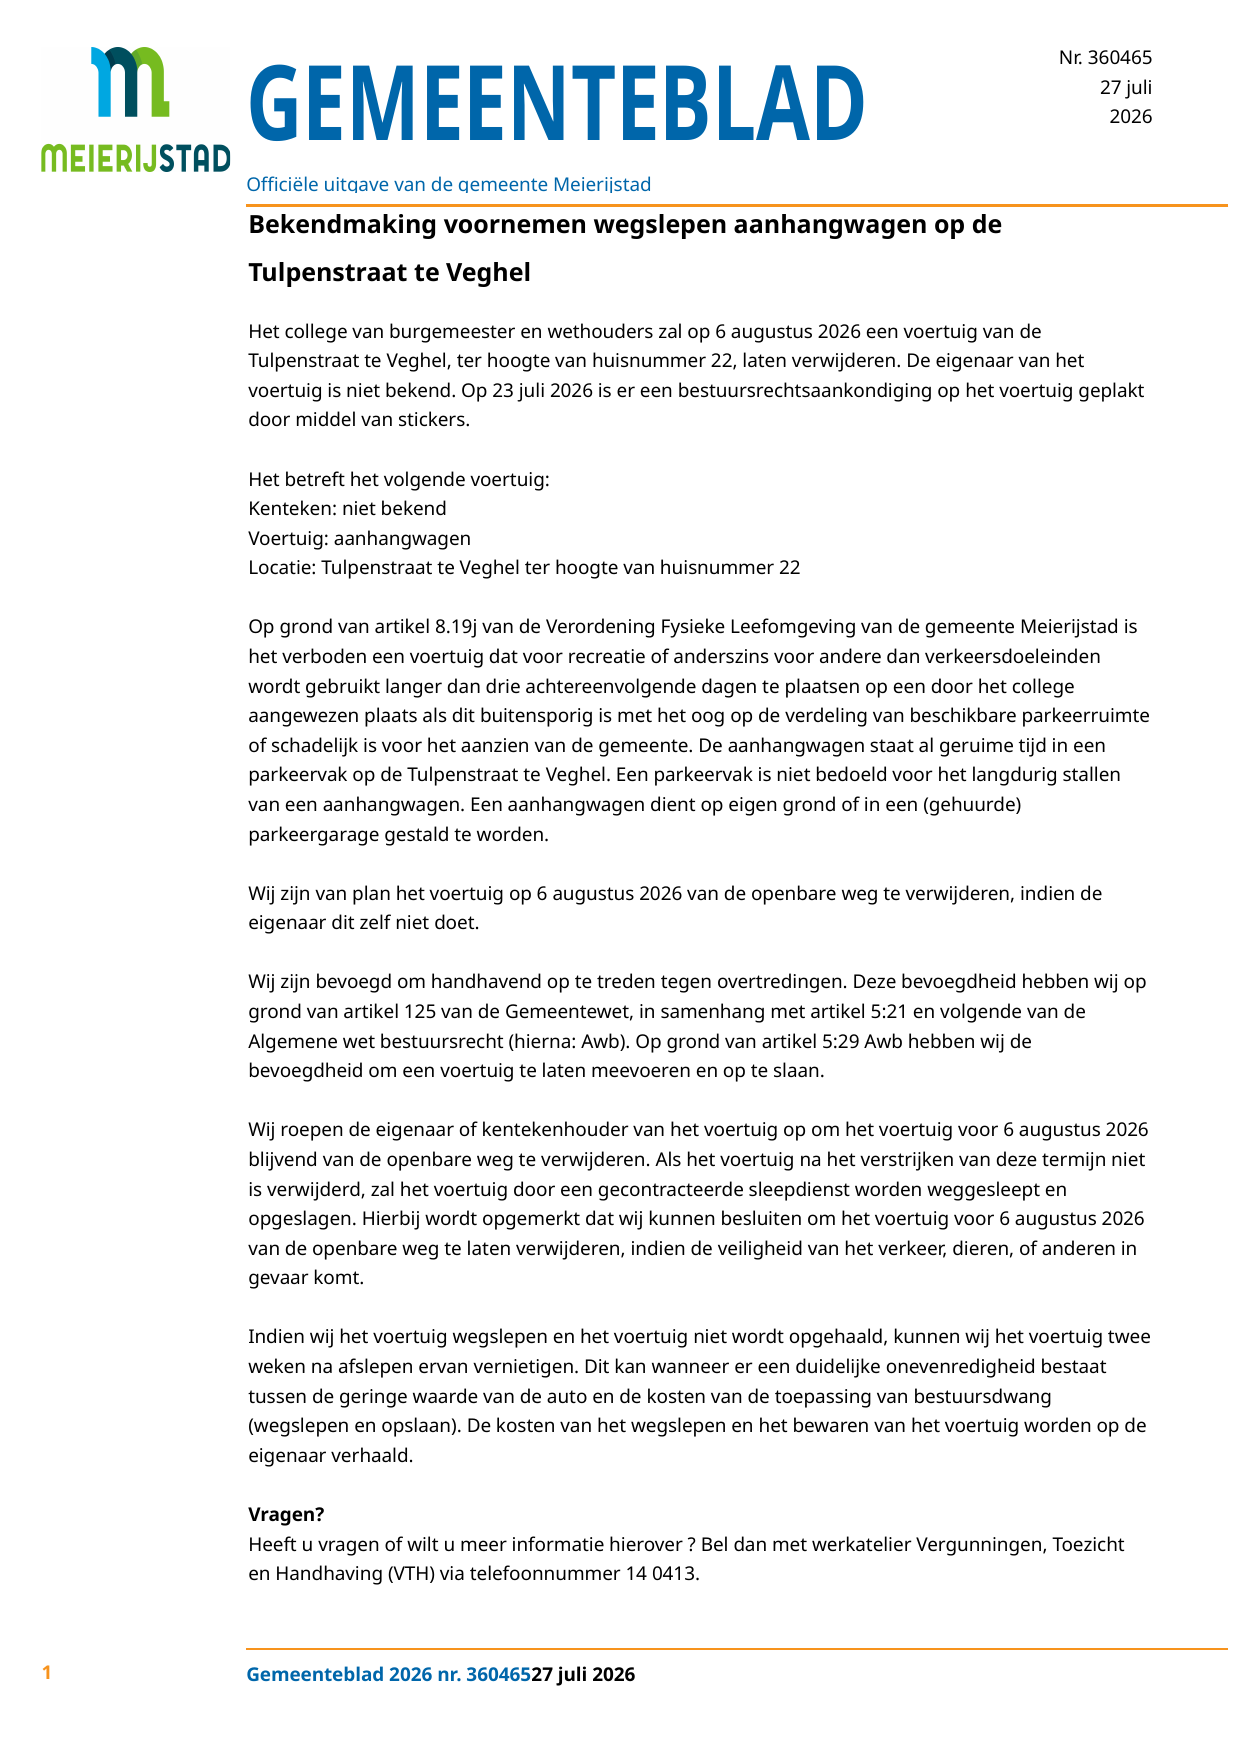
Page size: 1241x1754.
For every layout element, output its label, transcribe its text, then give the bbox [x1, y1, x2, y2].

text Heeft u vragen of wilt u meer informatie hierover ? Bel dan met werkatelier Vergunningen, Toezicht en Handhaving (VTH) via telefoonnummer 14 0413. [248, 1531, 1152, 1586]
text Locatie: Tulpenstraat te Veghel ter hoogte van huisnummer 22 [248, 554, 1152, 580]
text Op grond van artikel 8.19j van de Verordening Fysieke Leefomgeving van de gemeente Meierijstad is het verboden een voertuig dat voor recreatie of anderszins voor andere dan verkeersdoeleinden wordt gebruikt langer dan drie achtereenvolgende dagen te plaatsen op een door het college aangewezen plaats als dit buitensporig is met het oog op de verdeling van beschikbare parkeerruimte of schadelijk is voor het aanzien van de gemeente. De aanhangwagen staat al geruime tijd in een parkeervak op de Tulpenstraat te Veghel. Een parkeervak is niet bedoeld voor het langdurig stallen van een aanhangwagen. Een aanhangwagen dient op eigen grond of in een (gehuurde) parkeergarage gestald te worden. [248, 614, 1152, 847]
text Bekendmaking voornemen wegslepen aanhangwagen op de Tulpenstraat te Veghel [248, 207, 1152, 288]
text Vragen? [248, 1501, 1152, 1527]
text Wij zijn bevoegd om handhavend op te treden tegen overtredingen. Deze bevoegdheid hebben wij op grond van artikel 125 van de Gemeentewet, in samenhang met artikel 5:21 en volgende van de Algemene wet bestuursrecht (hierna: Awb). Op grond van artikel 5:29 Awb hebben wij de bevoegdheid om een voertuig te laten meevoeren en op te slaan. [248, 969, 1152, 1083]
text Indien wij het voertuig wegslepen en het voertuig niet wordt opgehaald, kunnen wij het voertuig twee weken na afslepen ervan vernietigen. Dit kan wanneer er een duidelijke onevenredigheid bestaat tussen de geringe waarde van de auto en de kosten van de toepassing van bestuursdwang (wegslepen en opslaan). De kosten van het wegslepen en het bewaren van het voertuig worden op de eigenaar verhaald. [248, 1324, 1152, 1468]
picture [41, 47, 231, 172]
text Wij zijn van plan het voertuig op 6 augustus 2026 van de openbare weg te verwijderen, indien de eigenaar dit zelf niet doet. [248, 880, 1152, 935]
text Het college van burgemeester en wethouders zal op 6 augustus 2026 een voertuig van de Tulpenstraat te Veghel, ter hoogte van huisnummer 22, laten verwijderen. De eigenaar van het voertuig is niet bekend. Op 23 juli 2026 is er een bestuursrechtsaankondiging op het voertuig geplakt door middel van stickers. [248, 318, 1152, 432]
text Wij roepen de eigenaar of kentekenhouder van het voertuig op om het voertuig voor 6 augustus 2026 blijvend van de openbare weg te verwijderen. Als het voertuig na het verstrijken van deze termijn niet is verwijderd, zal het voertuig door een gecontracteerde sleepdienst worden weggesleept en opgeslagen. Hierbij wordt opgemerkt dat wij kunnen besluiten om het voertuig voor 6 augustus 2026 van de openbare weg te laten verwijderen, indien de veiligheid van het verkeer, dieren, of anderen in gevaar komt. [248, 1117, 1152, 1290]
text Voertuig: aanhangwagen [248, 525, 1152, 551]
text Het betreft het volgende voertuig: [248, 466, 1152, 492]
text Kenteken: niet bekend [248, 495, 1152, 521]
